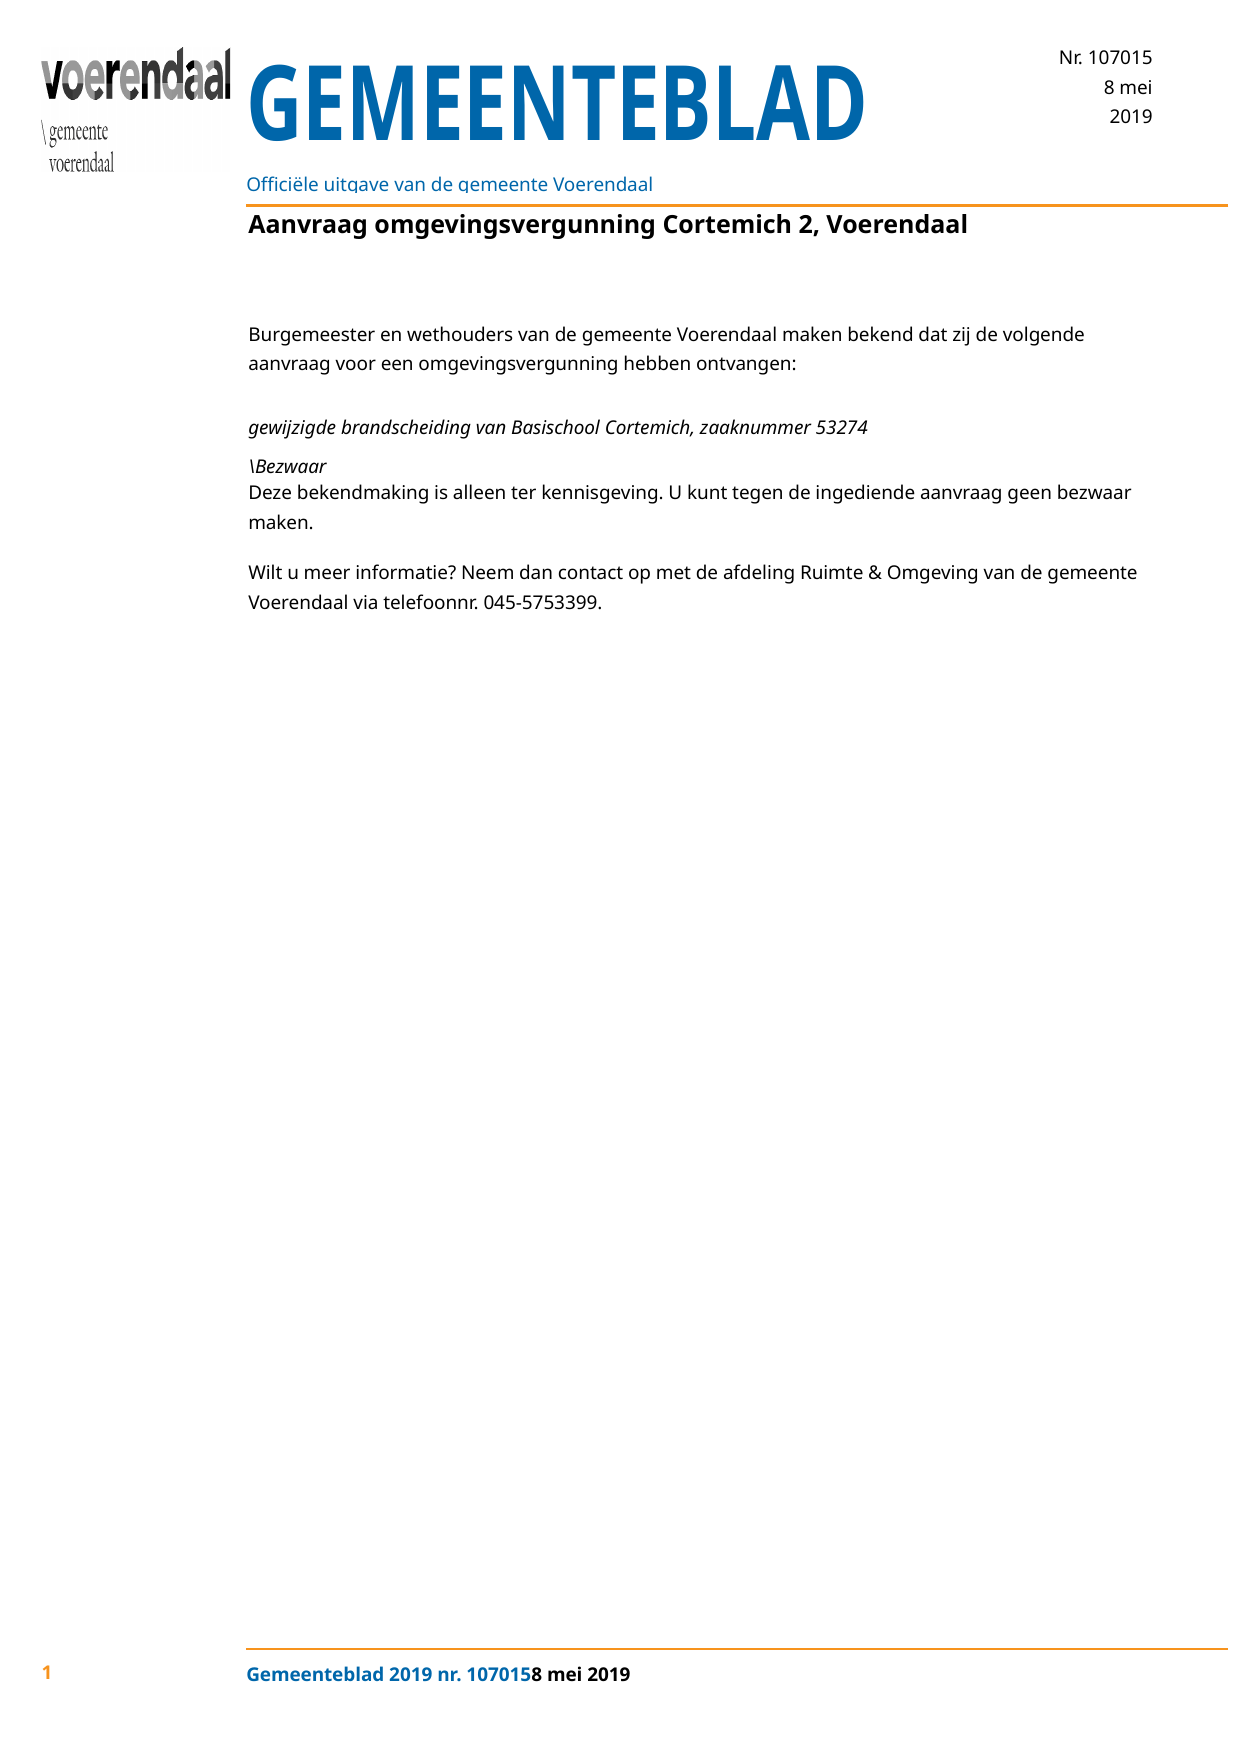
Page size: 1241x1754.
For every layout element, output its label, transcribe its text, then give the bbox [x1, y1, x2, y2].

text Deze bekendmaking is alleen ter kennisgeving. U kunt tegen de ingediende aanvraag geen bezwaar maken. [248, 479, 1152, 534]
text Aanvraag omgevingsvergunning Cortemich 2, Voerendaal [248, 207, 1152, 241]
picture [41, 47, 231, 172]
text \Bezwaar [248, 453, 1152, 479]
text gewijzigde brandscheiding van Basischool Cortemich, zaaknummer 53274 [248, 414, 1152, 440]
text Wilt u meer informatie? Neem dan contact op met de afdeling Ruimte & Omgeving van de gemeente Voerendaal via telefoonnr. 045-5753399. [248, 559, 1152, 614]
text Burgemeester en wethouders van de gemeente Voerendaal maken bekend dat zij de volgende aanvraag voor een omgevingsvergunning hebben ontvangen: [248, 321, 1152, 376]
